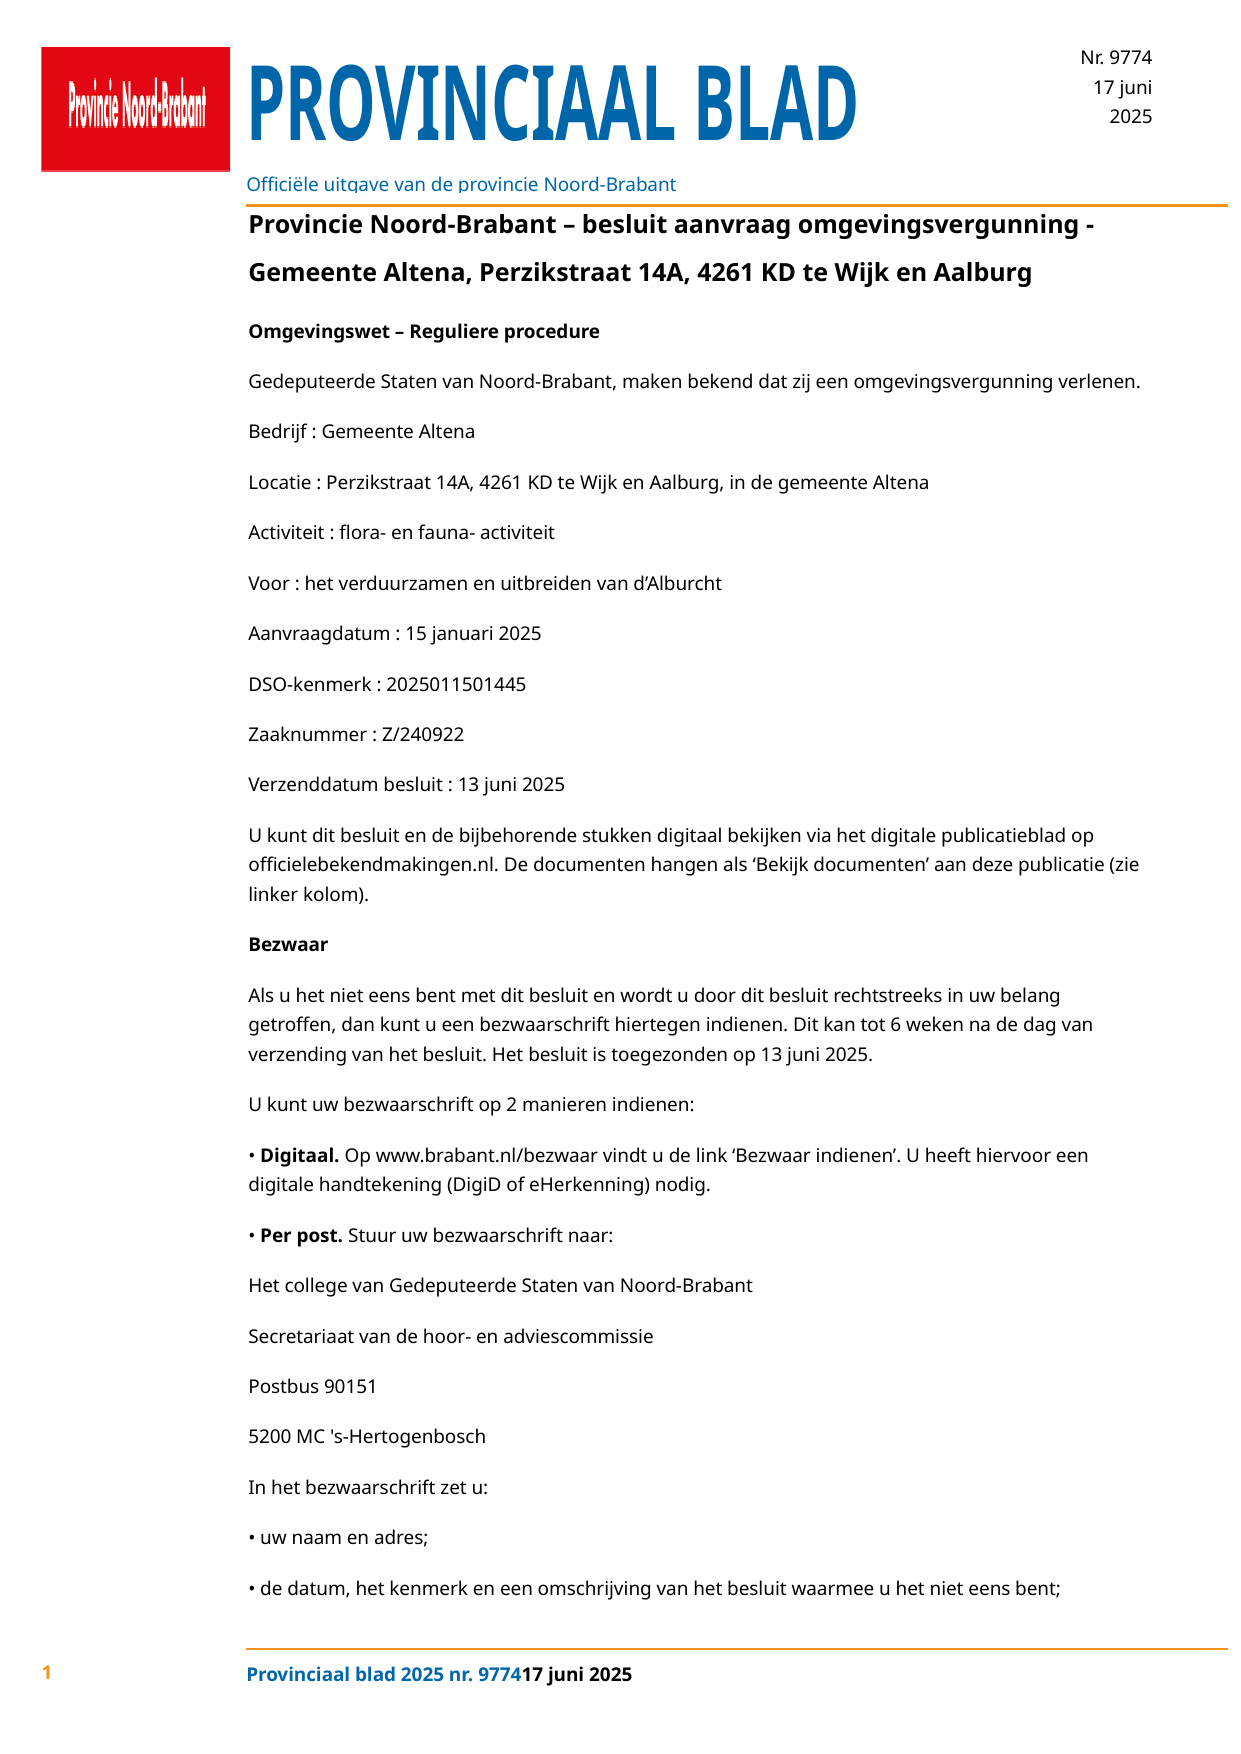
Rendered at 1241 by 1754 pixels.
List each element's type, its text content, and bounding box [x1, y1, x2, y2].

text • Digitaal. Op www.brabant.nl/bezwaar vindt u de link ‘Bezwaar indienen’. U heeft hiervoor een digitale handtekening (DigiD of eHerkenning) nodig. [248, 1142, 1152, 1197]
text U kunt dit besluit en de bijbehorende stukken digitaal bekijken via het digitale publicatieblad op officielebekendmakingen.nl. De documenten hangen als ‘Bekijk documenten’ aan deze publicatie (zie linker kolom). [248, 822, 1152, 907]
text Secretariaat van de hoor- en adviescommissie [248, 1323, 1152, 1349]
text 5200 MC 's‑Hertogenbosch [248, 1424, 1152, 1449]
text Postbus 90151 [248, 1373, 1152, 1399]
text Provincie Noord-Brabant – besluit aanvraag omgevingsvergunning - Gemeente Altena, Perzikstraat 14A, 4261 KD te Wijk en Aalburg [248, 207, 1152, 288]
text DSO-kenmerk : 2025011501445 [248, 671, 1152, 697]
text Gedeputeerde Staten van Noord-Brabant, maken bekend dat zij een omgevingsvergunning verlenen. [248, 368, 1152, 394]
text U kunt uw bezwaarschrift op 2 manieren indienen: [248, 1092, 1152, 1117]
text Zaaknummer : Z/240922 [248, 721, 1152, 747]
text Het college van Gedeputeerde Staten van Noord-Brabant [248, 1272, 1152, 1298]
text • uw naam en adres; [248, 1524, 1152, 1550]
text Voor : het verduurzamen en uitbreiden van d’Alburcht [248, 570, 1152, 596]
text • Per post. Stuur uw bezwaarschrift naar: [248, 1222, 1152, 1248]
text Bezwaar [248, 932, 1152, 957]
text Locatie : Perzikstraat 14A, 4261 KD te Wijk en Aalburg, in de gemeente Altena [248, 469, 1152, 495]
text Bedrijf : Gemeente Altena [248, 419, 1152, 444]
text In het bezwaarschrift zet u: [248, 1474, 1152, 1500]
text Aanvraagdatum : 15 januari 2025 [248, 620, 1152, 646]
text Omgevingswet – Reguliere procedure [248, 318, 1152, 344]
picture [41, 47, 231, 172]
text • de datum, het kenmerk en een omschrijving van het besluit waarmee u het niet eens bent; [248, 1575, 1152, 1601]
text Als u het niet eens bent met dit besluit en wordt u door dit besluit rechtstreeks in uw belang getroffen, dan kunt u een bezwaarschrift hiertegen indienen. Dit kan tot 6 weken na de dag van verzending van het besluit. Het besluit is toegezonden op 13 juni 2025. [248, 982, 1152, 1067]
text Verzenddatum besluit : 13 juni 2025 [248, 772, 1152, 797]
text Activiteit : flora- en fauna- activiteit [248, 519, 1152, 545]
